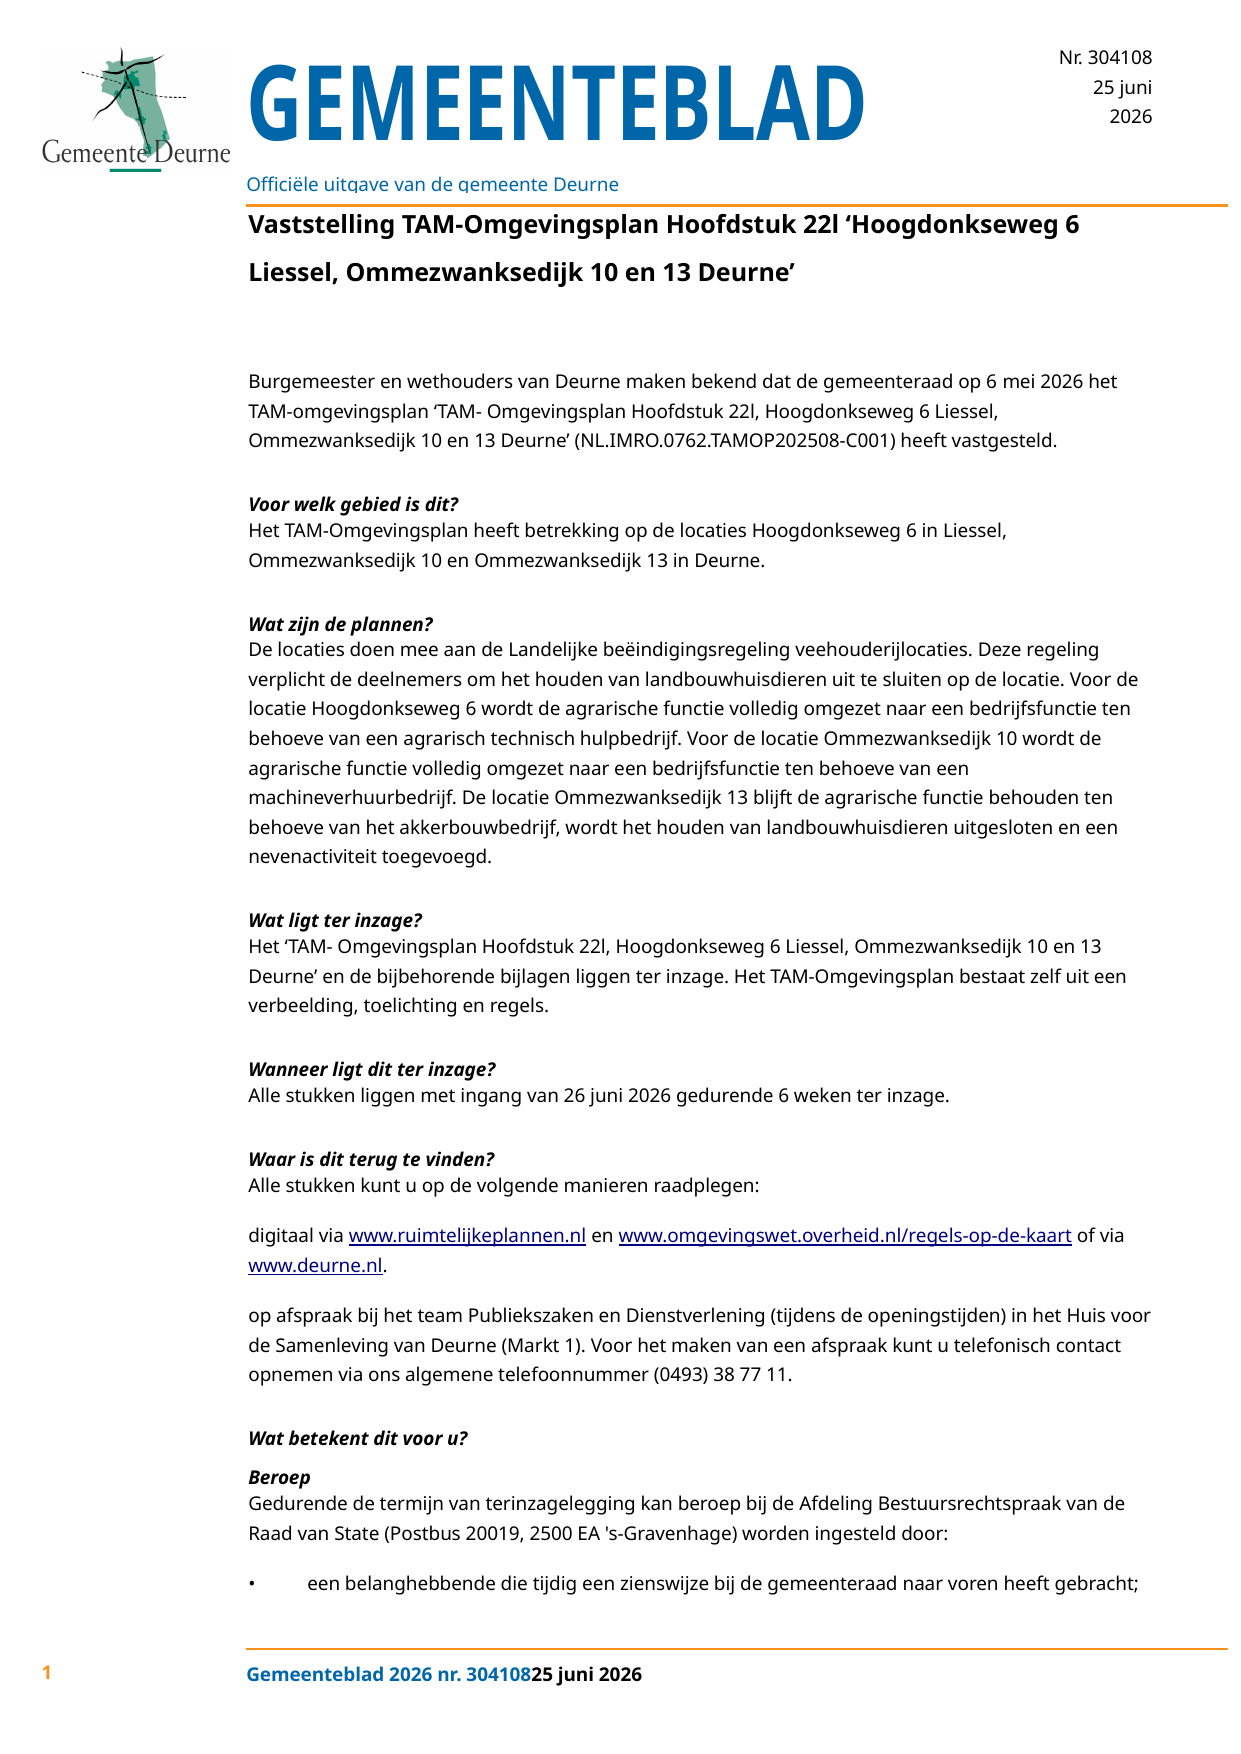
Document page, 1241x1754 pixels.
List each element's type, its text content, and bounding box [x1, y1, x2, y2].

text De locaties doen mee aan de Landelijke beëindigingsregeling veehouderijlocaties. Deze regeling verplicht de deelnemers om het houden van landbouwhuisdieren uit te sluiten op de locatie. Voor de locatie Hoogdonkseweg 6 wordt de agrarische functie volledig omgezet naar een bedrijfsfunctie ten behoeve van een agrarisch technisch hulpbedrijf. Voor de locatie Ommezwanksedijk 10 wordt de agrarische functie volledig omgezet naar een bedrijfsfunctie ten behoeve van een machineverhuurbedrijf. De locatie Ommezwanksedijk 13 blijft de agrarische functie behouden ten behoeve van het akkerbouwbedrijf, wordt het houden van landbouwhuisdieren uitgesloten en een nevenactiviteit toegevoegd. [248, 636, 1152, 869]
picture [41, 47, 231, 172]
text digitaal via www.ruimtelijkeplannen.nl en www.omgevingswet.overheid.nl/regels-op-de-kaart of via www.deurne.nl. [248, 1222, 1152, 1277]
text Wat betekent dit voor u? [248, 1425, 1152, 1451]
text Het TAM-Omgevingsplan heeft betrekking op de locaties Hoogdonkseweg 6 in Liessel, Ommezwanksedijk 10 en Ommezwanksedijk 13 in Deurne. [248, 517, 1152, 572]
text Wat ligt ter inzage? [248, 907, 1152, 933]
text Beroep [248, 1464, 1152, 1490]
text Alle stukken kunt u op de volgende manieren raadplegen: [248, 1172, 1152, 1197]
text Vaststelling TAM-Omgevingsplan Hoofdstuk 22l ‘Hoogdonkseweg 6 Liessel, Ommezwanksedijk 10 en 13 Deurne’ [248, 207, 1152, 288]
text Alle stukken liggen met ingang van 26 juni 2026 gedurende 6 weken ter inzage. [248, 1082, 1152, 1108]
text Voor welk gebied is dit? [248, 491, 1152, 517]
list een belanghebbende die tijdig een zienswijze bij de gemeenteraad naar voren heeft gebracht; [248, 1570, 1152, 1596]
text op afspraak bij het team Publiekszaken en Dienstverlening (tijdens de openingstijden) in het Huis voor de Samenleving van Deurne (Markt 1). Voor het maken van een afspraak kunt u telefonisch contact opnemen via ons algemene telefoonnummer (0493) 38 77 11. [248, 1302, 1152, 1387]
text Het ‘TAM- Omgevingsplan Hoofdstuk 22l, Hoogdonkseweg 6 Liessel, Ommezwanksedijk 10 en 13 Deurne’ en de bijbehorende bijlagen liggen ter inzage. Het TAM-Omgevingsplan bestaat zelf uit een verbeelding, toelichting en regels. [248, 933, 1152, 1018]
text Waar is dit terug te vinden? [248, 1146, 1152, 1172]
text Wat zijn de plannen? [248, 611, 1152, 636]
text Wanneer ligt dit ter inzage? [248, 1056, 1152, 1082]
text Gedurende de termijn van terinzagelegging kan beroep bij de Afdeling Bestuursrechtspraak van de Raad van State (Postbus 20019, 2500 EA 's-Gravenhage) worden ingesteld door: [248, 1490, 1152, 1546]
text Burgemeester en wethouders van Deurne maken bekend dat de gemeenteraad op 6 mei 2026 het TAM-omgevingsplan ‘TAM- Omgevingsplan Hoofdstuk 22l, Hoogdonkseweg 6 Liessel, Ommezwanksedijk 10 en 13 Deurne’ (NL.IMRO.0762.TAMOP202508-C001) heeft vastgesteld. [248, 368, 1152, 453]
